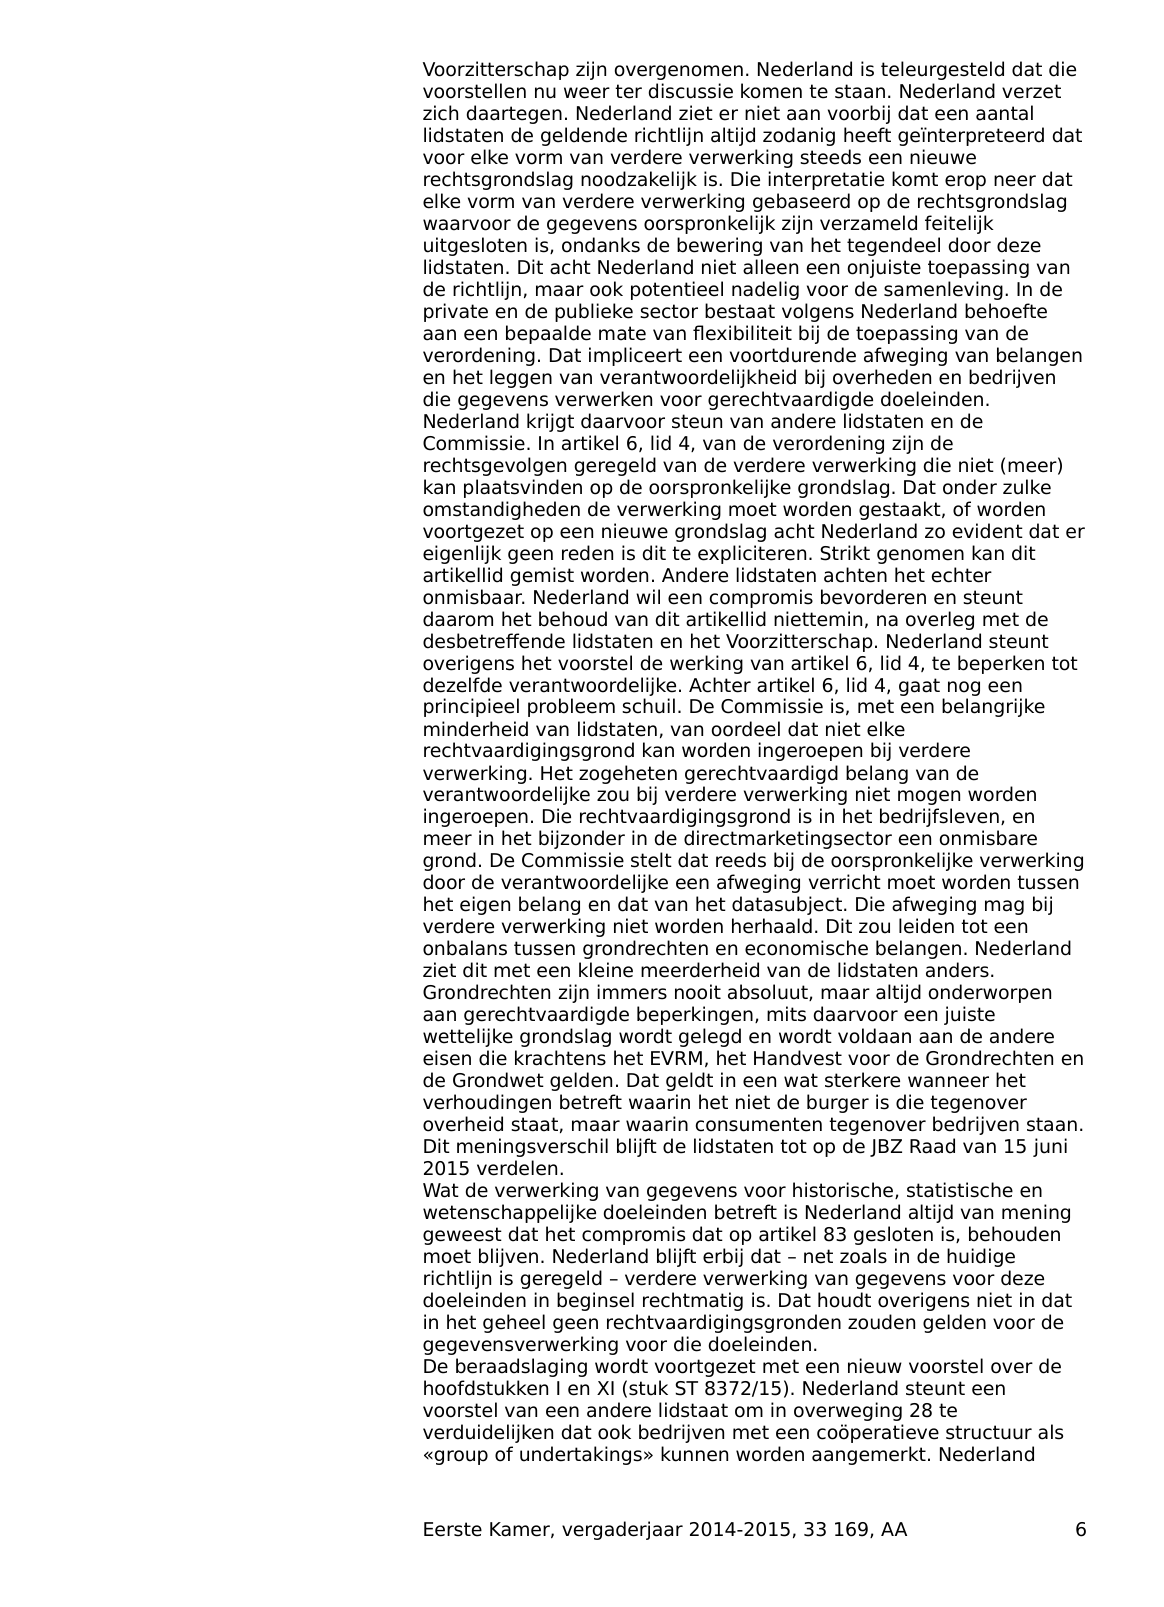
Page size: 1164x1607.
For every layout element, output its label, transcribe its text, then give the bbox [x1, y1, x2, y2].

text Voorzitterschap zijn overgenomen. Nederland is teleurgesteld dat die voorstellen nu weer ter discussie komen te staan. Nederland verzet zich daartegen. Nederland ziet er niet aan voorbij dat een aantal lidstaten de geldende richtlijn altijd zodanig heeft geïnterpreteerd dat voor elke vorm van verdere verwerking steeds een nieuwe rechtsgrondslag noodzakelijk is. Die interpretatie komt erop neer dat elke vorm van verdere verwerking gebaseerd op de rechtsgrondslag waarvoor de gegevens oorspronkelijk zijn verzameld feitelijk uitgesloten is, ondanks de bewering van het tegendeel door deze lidstaten. Dit acht Nederland niet alleen een onjuiste toepassing van de richtlijn, maar ook potentieel nadelig voor de samenleving. In de private en de publieke sector bestaat volgens Nederland behoefte aan een bepaalde mate van flexibiliteit bij de toepassing van de verordening. Dat impliceert een voortdurende afweging van belangen en het leggen van verantwoordelijkheid bij overheden en bedrijven die gegevens verwerken voor gerechtvaardigde doeleinden. Nederland krijgt daarvoor steun van andere lidstaten en de Commissie. In artikel 6, lid 4, van de verordening zijn de rechtsgevolgen geregeld van de verdere verwerking die niet (meer) kan plaatsvinden op de oorspronkelijke grondslag. Dat onder zulke omstandigheden de verwerking moet worden gestaakt, of worden voortgezet op een nieuwe grondslag acht Nederland zo evident dat er eigenlijk geen reden is dit te expliciteren. Strikt genomen kan dit artikellid gemist worden. Andere lidstaten achten het echter onmisbaar. Nederland wil een compromis bevorderen en steunt daarom het behoud van dit artikellid niettemin, na overleg met de desbetreffende lidstaten en het Voorzitterschap. Nederland steunt overigens het voorstel de werking van artikel 6, lid 4, te beperken tot dezelfde verantwoordelijke. Achter artikel 6, lid 4, gaat nog een principieel probleem schuil. De Commissie is, met een belangrijke minderheid van lidstaten, van oordeel dat niet elke rechtvaardigingsgrond kan worden ingeroepen bij verdere verwerking. Het zogeheten gerechtvaardigd belang van de verantwoordelijke zou bij verdere verwerking niet mogen worden ingeroepen. Die rechtvaardigingsgrond is in het bedrijfsleven, en meer in het bijzonder in de directmarketingsector een onmisbare grond. De Commissie stelt dat reeds bij de oorspronkelijke verwerking door de verantwoordelijke een afweging verricht moet worden tussen het eigen belang en dat van het datasubject. Die afweging mag bij verdere verwerking niet worden herhaald. Dit zou leiden tot een onbalans tussen grondrechten en economische belangen. Nederland ziet dit met een kleine meerderheid van de lidstaten anders. Grondrechten zijn immers nooit absoluut, maar altijd onderworpen aan gerechtvaardigde beperkingen, mits daarvoor een juiste wettelijke grondslag wordt gelegd en wordt voldaan aan de andere eisen die krachtens het EVRM, het Handvest voor de Grondrechten en de Grondwet gelden. Dat geldt in een wat sterkere wanneer het verhoudingen betreft waarin het niet de burger is die tegenover overheid staat, maar waarin consumenten tegenover bedrijven staan. Dit meningsverschil blijft de lidstaten tot op de JBZ Raad van 15 juni 2015 verdelen. [422, 59, 1087, 1180]
text Wat de verwerking van gegevens voor historische, statistische en wetenschappelijke doeleinden betreft is Nederland altijd van mening geweest dat het compromis dat op artikel 83 gesloten is, behouden moet blijven. Nederland blijft erbij dat – net zoals in de huidige richtlijn is geregeld – verdere verwerking van gegevens voor deze doeleinden in beginsel rechtmatig is. Dat houdt overigens niet in dat in het geheel geen rechtvaardigingsgronden zouden gelden voor de gegevensverwerking voor die doeleinden. [422, 1180, 1087, 1356]
text De beraadslaging wordt voortgezet met een nieuw voorstel over de hoofdstukken I en XI (stuk ST 8372/15). Nederland steunt een voorstel van een andere lidstaat om in overweging 28 te verduidelijken dat ook bedrijven met een coöperatieve structuur als «group of undertakings» kunnen worden aangemerkt. Nederland [422, 1356, 1087, 1466]
